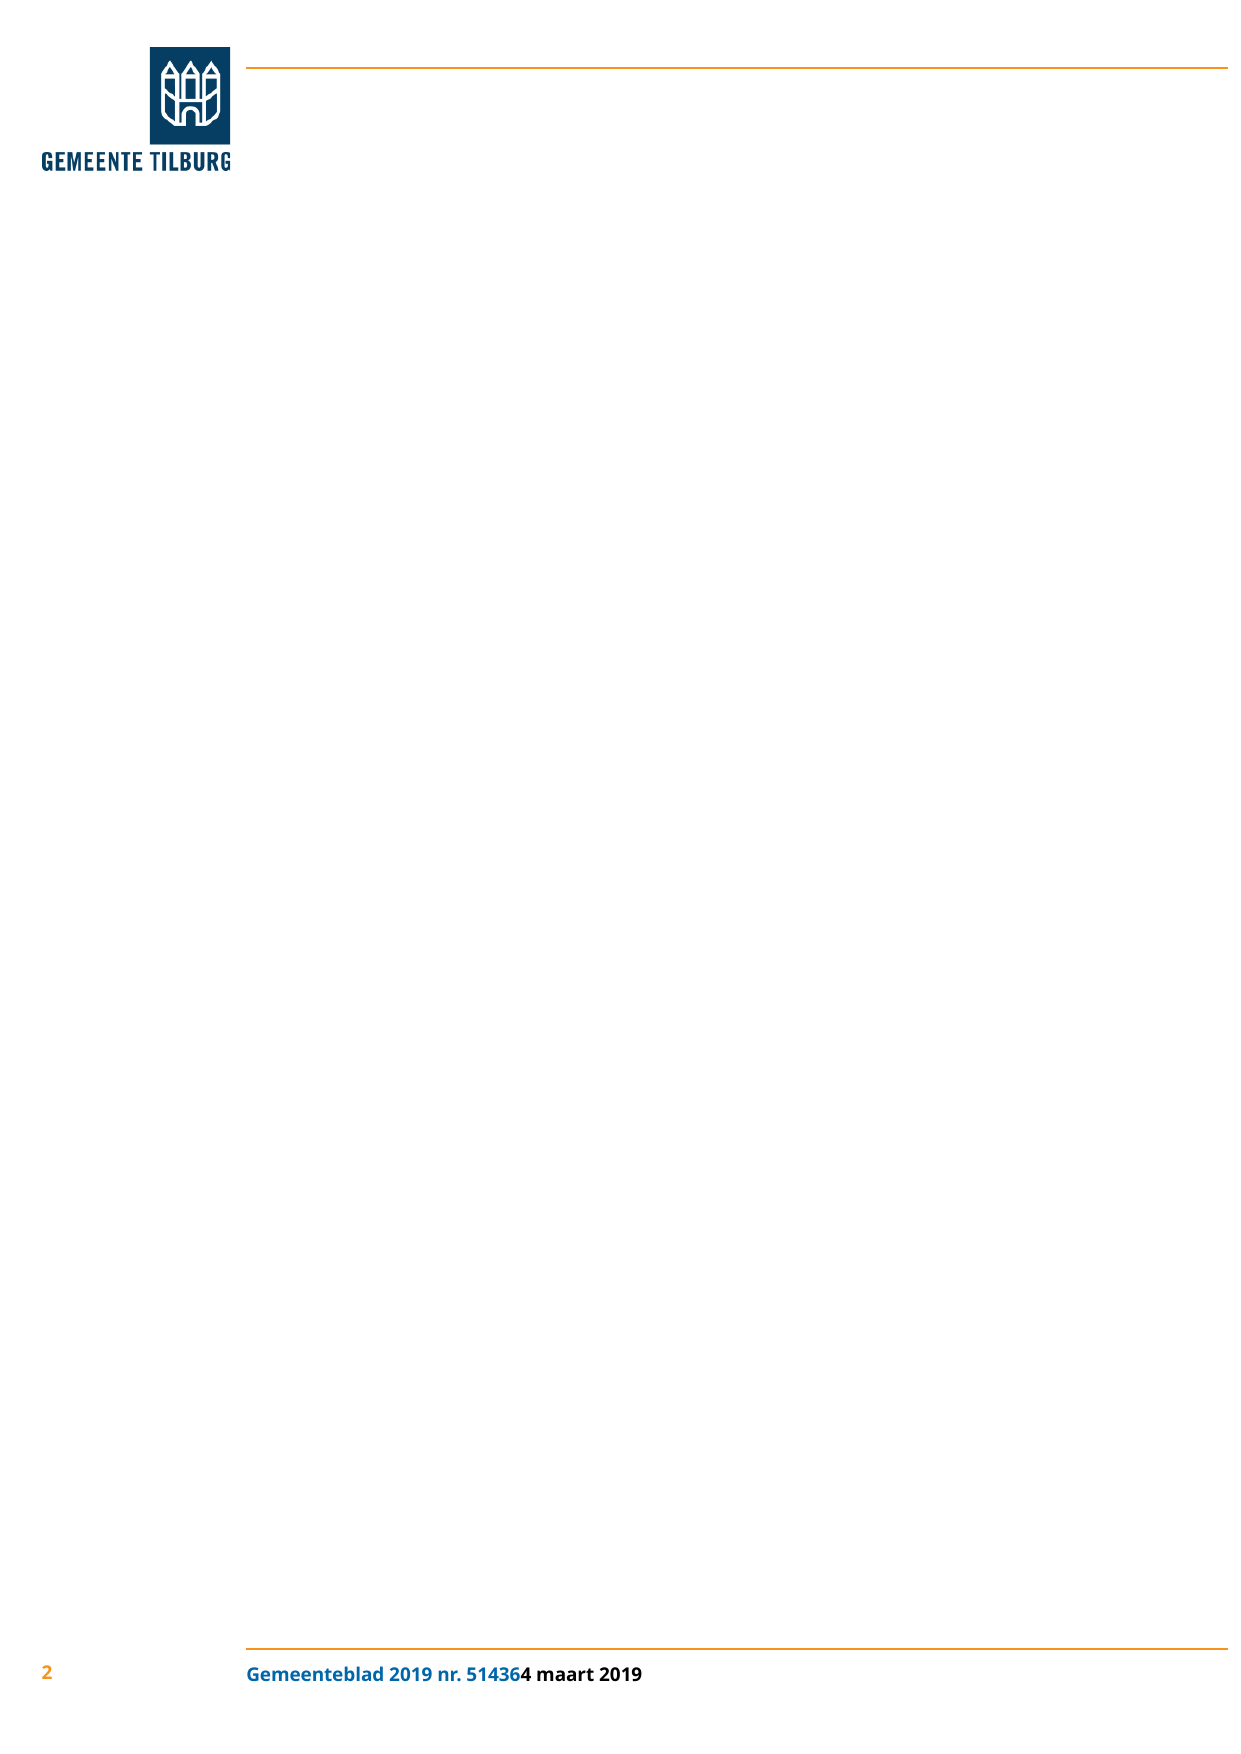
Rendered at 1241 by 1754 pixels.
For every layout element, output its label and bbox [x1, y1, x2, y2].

picture [41, 47, 231, 172]
